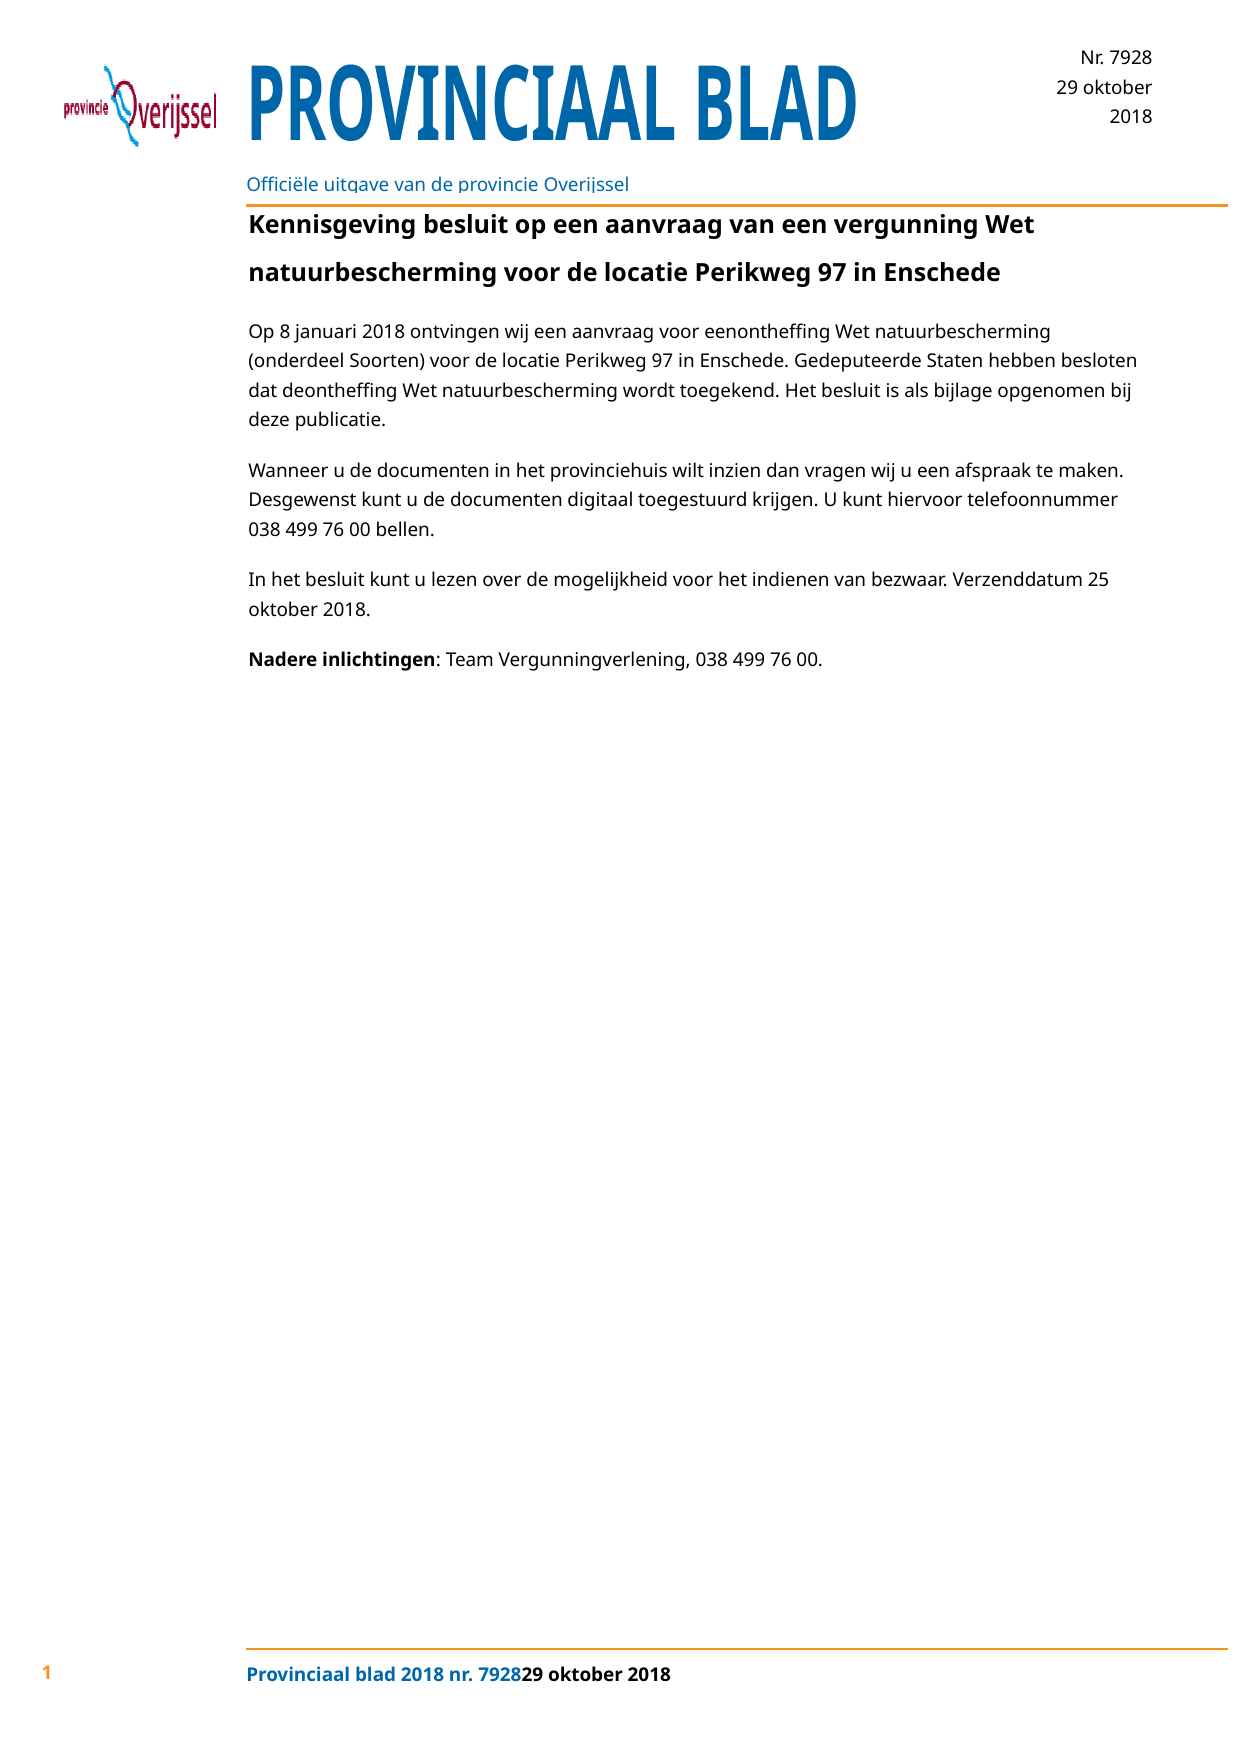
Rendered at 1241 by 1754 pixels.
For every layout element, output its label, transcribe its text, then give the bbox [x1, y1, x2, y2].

text In het besluit kunt u lezen over de mogelijkheid voor het indienen van bezwaar. Verzenddatum 25 oktober 2018. [248, 567, 1152, 622]
picture [41, 47, 231, 172]
text Op 8 januari 2018 ontvingen wij een aanvraag voor eenontheffing Wet natuurbescherming (onderdeel Soorten) voor de locatie Perikweg 97 in Enschede. Gedeputeerde Staten hebben besloten dat deontheffing Wet natuurbescherming wordt toegekend. Het besluit is als bijlage opgenomen bij deze publicatie. [248, 318, 1152, 432]
text Wanneer u de documenten in het provinciehuis wilt inzien dan vragen wij u een afspraak te maken. Desgewenst kunt u de documenten digitaal toegestuurd krijgen. U kunt hiervoor telefoonnummer 038 499 76 00 bellen. [248, 457, 1152, 542]
text Nadere inlichtingen: Team Vergunningverlening, 038 499 76 00. [248, 647, 1152, 672]
text Kennisgeving besluit op een aanvraag van een vergunning Wet natuurbescherming voor de locatie Perikweg 97 in Enschede [248, 207, 1152, 288]
